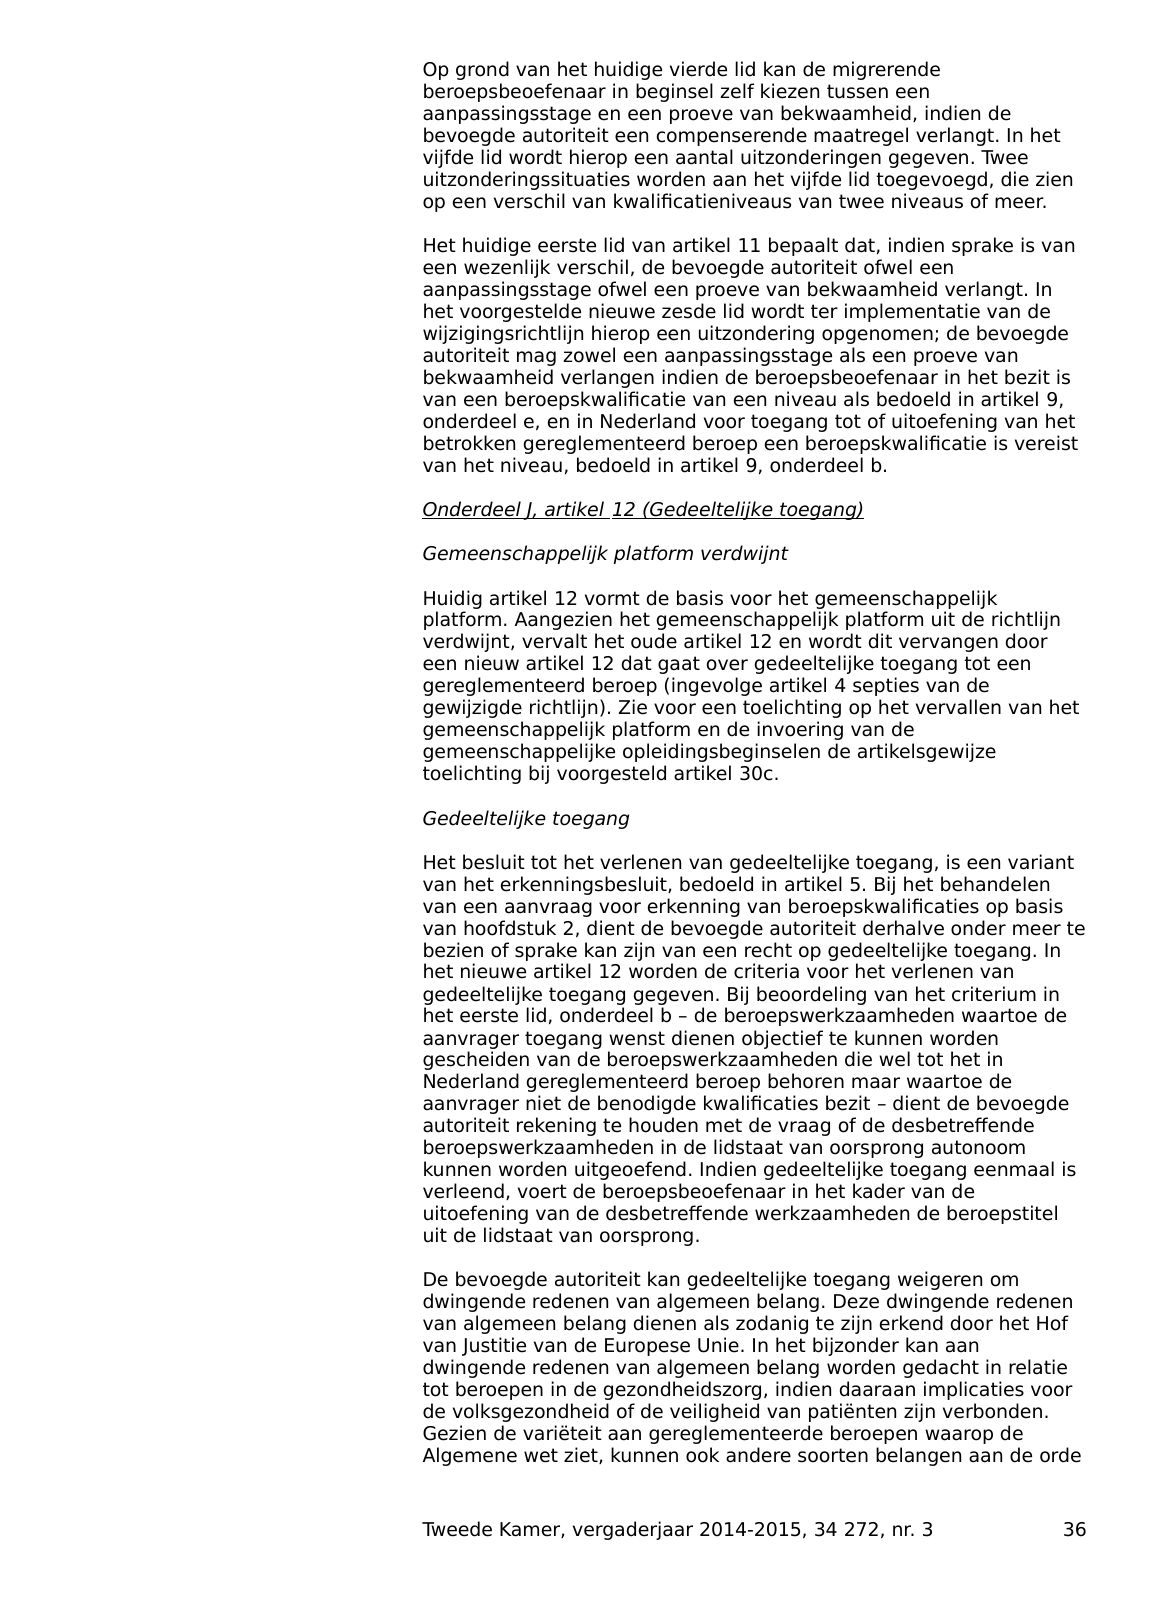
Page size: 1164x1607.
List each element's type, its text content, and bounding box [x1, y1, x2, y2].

subtitle Onderdeel J, artikel 12 (Gedeeltelijke toegang) [422, 499, 1087, 521]
subtitle Gemeenschappelijk platform verdwijnt [422, 543, 1087, 565]
text Op grond van het huidige vierde lid kan de migrerende beroepsbeoefenaar in beginsel zelf kiezen tussen een aanpassingsstage en een proeve van bekwaamheid, indien de bevoegde autoriteit een compenserende maatregel verlangt. In het vijfde lid wordt hierop een aantal uitzonderingen gegeven. Twee uitzonderingssituaties worden aan het vijfde lid toegevoegd, die zien op een verschil van kwalificatieniveaus van twee niveaus of meer. [422, 59, 1087, 213]
subtitle Gedeeltelijke toegang [422, 807, 1087, 829]
text Het besluit tot het verlenen van gedeeltelijke toegang, is een variant van het erkenningsbesluit, bedoeld in artikel 5. Bij het behandelen van een aanvraag voor erkenning van beroepskwalificaties op basis van hoofdstuk 2, dient de bevoegde autoriteit derhalve onder meer te bezien of sprake kan zijn van een recht op gedeeltelijke toegang. In het nieuwe artikel 12 worden de criteria voor het verlenen van gedeeltelijke toegang gegeven. Bij beoordeling van het criterium in het eerste lid, onderdeel b – de beroepswerkzaamheden waartoe de aanvrager toegang wenst dienen objectief te kunnen worden gescheiden van de beroepswerkzaamheden die wel tot het in Nederland gereglementeerd beroep behoren maar waartoe de aanvrager niet de benodigde kwalificaties bezit – dient de bevoegde autoriteit rekening te houden met de vraag of de desbetreffende beroepswerkzaamheden in de lidstaat van oorsprong autonoom kunnen worden uitgeoefend. Indien gedeeltelijke toegang eenmaal is verleend, voert de beroepsbeoefenaar in het kader van de uitoefening van de desbetreffende werkzaamheden de beroepstitel uit de lidstaat van oorsprong. [422, 852, 1087, 1247]
text Huidig artikel 12 vormt de basis voor het gemeenschappelijk platform. Aangezien het gemeenschappelijk platform uit de richtlijn verdwijnt, vervalt het oude artikel 12 en wordt dit vervangen door een nieuw artikel 12 dat gaat over gedeeltelijke toegang tot een gereglementeerd beroep (ingevolge artikel 4 septies van de gewijzigde richtlijn). Zie voor een toelichting op het vervallen van het gemeenschappelijk platform en de invoering van de gemeenschappelijke opleidingsbeginselen de artikelsgewijze toelichting bij voorgesteld artikel 30c. [422, 587, 1087, 785]
text De bevoegde autoriteit kan gedeeltelijke toegang weigeren om dwingende redenen van algemeen belang. Deze dwingende redenen van algemeen belang dienen als zodanig te zijn erkend door het Hof van Justitie van de Europese Unie. In het bijzonder kan aan dwingende redenen van algemeen belang worden gedacht in relatie tot beroepen in de gezondheidszorg, indien daaraan implicaties voor de volksgezondheid of de veiligheid van patiënten zijn verbonden. Gezien de variëteit aan gereglementeerde beroepen waarop de Algemene wet ziet, kunnen ook andere soorten belangen aan de orde [422, 1269, 1087, 1467]
text Het huidige eerste lid van artikel 11 bepaalt dat, indien sprake is van een wezenlijk verschil, de bevoegde autoriteit ofwel een aanpassingsstage ofwel een proeve van bekwaamheid verlangt. In het voorgestelde nieuwe zesde lid wordt ter implementatie van de wijzigingsrichtlijn hierop een uitzondering opgenomen; de bevoegde autoriteit mag zowel een aanpassingsstage als een proeve van bekwaamheid verlangen indien de beroepsbeoefenaar in het bezit is van een beroepskwalificatie van een niveau als bedoeld in artikel 9, onderdeel e, en in Nederland voor toegang tot of uitoefening van het betrokken gereglementeerd beroep een beroepskwalificatie is vereist van het niveau, bedoeld in artikel 9, onderdeel b. [422, 235, 1087, 477]
